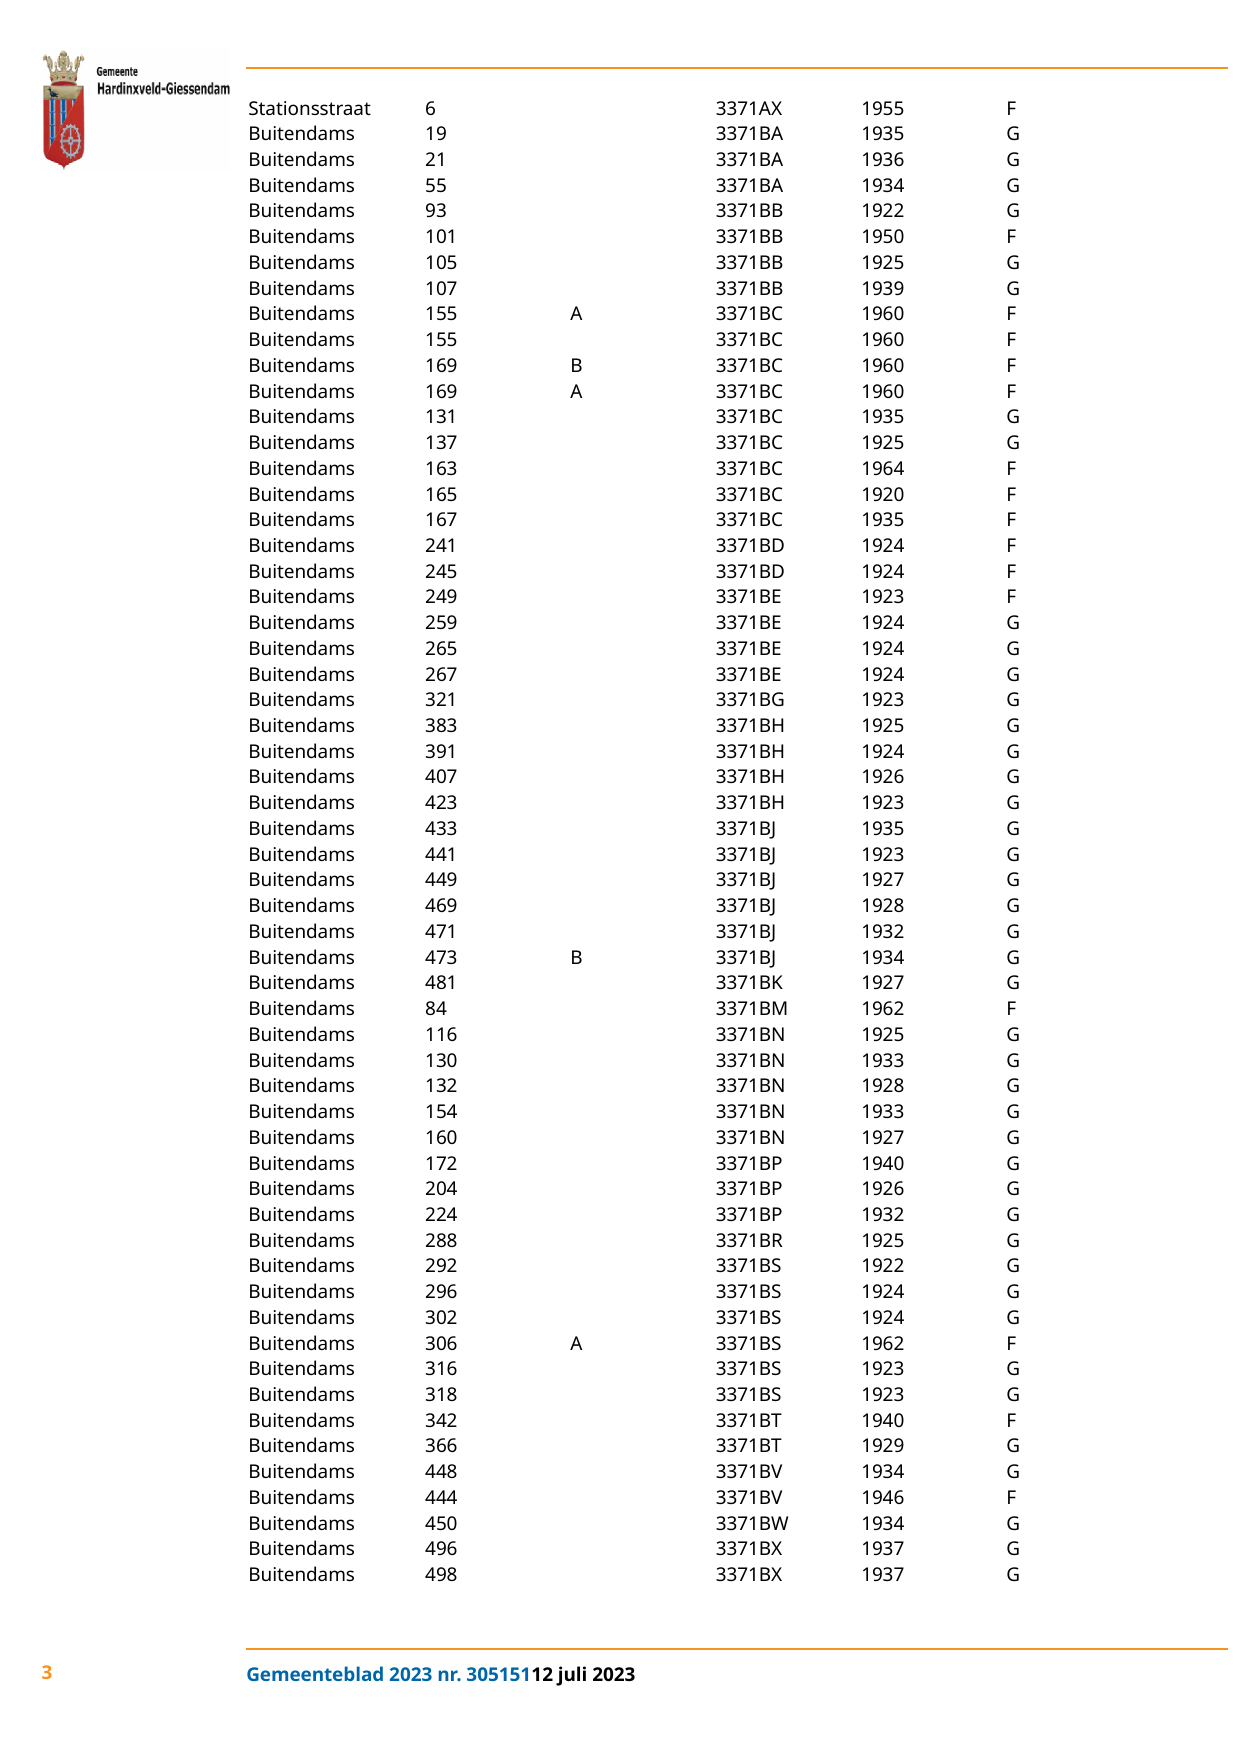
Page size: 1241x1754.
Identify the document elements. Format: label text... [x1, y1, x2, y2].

table_cell G [1006, 841, 1152, 867]
table_cell G [1006, 1561, 1152, 1587]
table_cell 1933 [861, 1047, 1006, 1072]
table_cell 3371BN [716, 1098, 861, 1124]
table_cell 167 [425, 506, 570, 532]
table_cell G [1006, 635, 1152, 661]
table_cell 224 [425, 1201, 570, 1227]
table_cell 131 [425, 404, 570, 429]
table_cell Buitendams [248, 275, 425, 301]
table_cell 3371BV [716, 1484, 861, 1510]
table_cell [570, 1175, 716, 1201]
table_cell [570, 1536, 716, 1561]
table_cell Buitendams [248, 712, 425, 738]
table_cell 3371BX [716, 1536, 861, 1561]
table_cell [570, 764, 716, 789]
table_cell 1935 [861, 506, 1006, 532]
table_cell Buitendams [248, 121, 425, 146]
table_cell G [1006, 146, 1152, 172]
table_cell 1924 [861, 532, 1006, 558]
table_cell 342 [425, 1407, 570, 1433]
table_cell 3371BS [716, 1304, 861, 1330]
table_cell 366 [425, 1433, 570, 1458]
table_cell 318 [425, 1381, 570, 1407]
table_cell Buitendams [248, 1021, 425, 1047]
table_cell Buitendams [248, 326, 425, 352]
table_cell A [570, 378, 716, 403]
table_cell 1934 [861, 1510, 1006, 1536]
table_cell [570, 275, 716, 301]
table_cell Buitendams [248, 352, 425, 378]
table_cell 321 [425, 687, 570, 712]
table_cell [570, 1021, 716, 1047]
table_cell 3371BN [716, 1073, 861, 1098]
table_cell F [1006, 352, 1152, 378]
table_cell 1934 [861, 1459, 1006, 1484]
table_cell 6 [425, 95, 570, 121]
table_cell G [1006, 172, 1152, 198]
table_cell [570, 532, 716, 558]
table_cell G [1006, 1201, 1152, 1227]
table_cell 3371BB [716, 224, 861, 249]
table_cell G [1006, 121, 1152, 146]
table_cell F [1006, 1330, 1152, 1356]
table_cell G [1006, 712, 1152, 738]
table_cell 130 [425, 1047, 570, 1072]
table_cell [570, 404, 716, 429]
table_cell 169 [425, 352, 570, 378]
table_cell 1924 [861, 661, 1006, 687]
table_cell 3371BC [716, 404, 861, 429]
table_cell 1925 [861, 249, 1006, 275]
table_cell 3371BJ [716, 893, 861, 918]
table_cell [570, 224, 716, 249]
table_cell G [1006, 1278, 1152, 1304]
table_cell Buitendams [248, 455, 425, 481]
table_cell [570, 326, 716, 352]
table_cell G [1006, 609, 1152, 635]
table_cell [570, 1098, 716, 1124]
table_cell G [1006, 1098, 1152, 1124]
table_cell 498 [425, 1561, 570, 1587]
table_cell G [1006, 764, 1152, 789]
table_cell G [1006, 1510, 1152, 1536]
table_cell 3371BP [716, 1175, 861, 1201]
table_cell G [1006, 1381, 1152, 1407]
table_cell 1932 [861, 1201, 1006, 1227]
table_cell 3371BS [716, 1278, 861, 1304]
table_cell 1923 [861, 1381, 1006, 1407]
table_cell F [1006, 224, 1152, 249]
table_cell [570, 1304, 716, 1330]
table_cell 1925 [861, 712, 1006, 738]
table_cell G [1006, 1073, 1152, 1098]
table_cell [570, 1381, 716, 1407]
table_cell [570, 1407, 716, 1433]
table_cell 116 [425, 1021, 570, 1047]
table_cell F [1006, 558, 1152, 584]
table_cell Buitendams [248, 481, 425, 506]
table_cell 107 [425, 275, 570, 301]
table_cell [570, 198, 716, 223]
table_cell 1932 [861, 918, 1006, 944]
table_cell 1920 [861, 481, 1006, 506]
table_cell Buitendams [248, 867, 425, 892]
table_cell F [1006, 455, 1152, 481]
table_cell 1960 [861, 352, 1006, 378]
table_cell [570, 867, 716, 892]
table_cell [570, 1510, 716, 1536]
table_cell 3371BP [716, 1201, 861, 1227]
table_cell 245 [425, 558, 570, 584]
table_cell 3371BJ [716, 944, 861, 969]
table_cell 3371BC [716, 378, 861, 403]
table_cell 241 [425, 532, 570, 558]
table_cell [570, 172, 716, 198]
table_cell G [1006, 249, 1152, 275]
table_cell 132 [425, 1073, 570, 1098]
table_cell 444 [425, 1484, 570, 1510]
table_cell 3371BD [716, 558, 861, 584]
table_cell A [570, 1330, 716, 1356]
table_cell 1962 [861, 1330, 1006, 1356]
table_cell G [1006, 918, 1152, 944]
table_cell Buitendams [248, 995, 425, 1021]
table_cell Buitendams [248, 1561, 425, 1587]
table_cell 3371BV [716, 1459, 861, 1484]
table_cell 473 [425, 944, 570, 969]
table_cell [570, 995, 716, 1021]
table_cell F [1006, 995, 1152, 1021]
table_cell [570, 918, 716, 944]
table_cell 3371BK [716, 970, 861, 995]
table_cell Stationsstraat [248, 95, 425, 121]
table_cell 3371BE [716, 584, 861, 609]
table_cell 471 [425, 918, 570, 944]
table_cell Buitendams [248, 429, 425, 455]
table_cell G [1006, 1459, 1152, 1484]
table_cell 1940 [861, 1407, 1006, 1433]
table_cell G [1006, 1536, 1152, 1561]
table_cell F [1006, 1407, 1152, 1433]
table_cell F [1006, 95, 1152, 121]
table_cell Buitendams [248, 1253, 425, 1278]
table_cell 3371BH [716, 764, 861, 789]
table_cell 1925 [861, 429, 1006, 455]
table_cell 1934 [861, 172, 1006, 198]
picture [41, 47, 231, 172]
table_cell [570, 1073, 716, 1098]
table_cell B [570, 352, 716, 378]
table_cell G [1006, 815, 1152, 841]
table_cell 3371BA [716, 146, 861, 172]
table_cell G [1006, 1433, 1152, 1458]
table_cell [570, 1433, 716, 1458]
table_cell 1962 [861, 995, 1006, 1021]
table_cell 137 [425, 429, 570, 455]
table_cell 1934 [861, 944, 1006, 969]
table_cell F [1006, 378, 1152, 403]
table_cell 3371BW [716, 1510, 861, 1536]
table_cell 1960 [861, 378, 1006, 403]
table_cell Buitendams [248, 584, 425, 609]
table_cell [570, 790, 716, 815]
table_cell 407 [425, 764, 570, 789]
table_cell [570, 1201, 716, 1227]
table_cell 1924 [861, 635, 1006, 661]
table_cell [570, 121, 716, 146]
table_cell G [1006, 198, 1152, 223]
table_cell 154 [425, 1098, 570, 1124]
table_cell [570, 712, 716, 738]
table_cell [570, 1278, 716, 1304]
table_cell 3371BM [716, 995, 861, 1021]
table_cell 1922 [861, 1253, 1006, 1278]
table_cell [570, 841, 716, 867]
table_cell G [1006, 1175, 1152, 1201]
table_cell 1924 [861, 738, 1006, 764]
table_cell 1927 [861, 1124, 1006, 1150]
table_cell Buitendams [248, 661, 425, 687]
table_cell 105 [425, 249, 570, 275]
table_cell 3371BE [716, 609, 861, 635]
table_cell 265 [425, 635, 570, 661]
table_cell Buitendams [248, 687, 425, 712]
table_cell G [1006, 1021, 1152, 1047]
table_cell 3371BT [716, 1433, 861, 1458]
table_cell Buitendams [248, 764, 425, 789]
table_cell 1927 [861, 970, 1006, 995]
table_cell 1940 [861, 1150, 1006, 1175]
table_cell [570, 1150, 716, 1175]
table_cell Buitendams [248, 1175, 425, 1201]
table_cell 448 [425, 1459, 570, 1484]
table_cell 3371BC [716, 455, 861, 481]
table_cell 433 [425, 815, 570, 841]
table_cell 288 [425, 1227, 570, 1253]
table_cell G [1006, 1150, 1152, 1175]
table_cell Buitendams [248, 1150, 425, 1175]
table_cell 1926 [861, 764, 1006, 789]
table_cell 3371BN [716, 1124, 861, 1150]
table_cell F [1006, 506, 1152, 532]
table_cell 441 [425, 841, 570, 867]
table_cell Buitendams [248, 506, 425, 532]
table_cell Buitendams [248, 1047, 425, 1072]
table_cell [570, 1253, 716, 1278]
table_cell 3371BG [716, 687, 861, 712]
table_cell Buitendams [248, 1433, 425, 1458]
table_cell 3371BN [716, 1021, 861, 1047]
table_cell G [1006, 404, 1152, 429]
table_cell Buitendams [248, 1330, 425, 1356]
table_cell G [1006, 1304, 1152, 1330]
table_cell 1935 [861, 404, 1006, 429]
table_cell G [1006, 944, 1152, 969]
table_cell 3371BB [716, 275, 861, 301]
table_cell [570, 1356, 716, 1381]
table_cell G [1006, 1047, 1152, 1072]
table_cell 172 [425, 1150, 570, 1175]
table_cell 3371AX [716, 95, 861, 121]
table_cell Buitendams [248, 1536, 425, 1561]
table_cell [570, 1227, 716, 1253]
table_cell 383 [425, 712, 570, 738]
table_cell 449 [425, 867, 570, 892]
table_cell 1935 [861, 121, 1006, 146]
table_cell A [570, 301, 716, 326]
table_cell 1923 [861, 584, 1006, 609]
table_cell 3371BJ [716, 918, 861, 944]
table_cell 3371BA [716, 172, 861, 198]
table_cell 1937 [861, 1561, 1006, 1587]
table_cell 3371BA [716, 121, 861, 146]
table_cell 306 [425, 1330, 570, 1356]
table_cell 3371BJ [716, 867, 861, 892]
table_cell 3371BN [716, 1047, 861, 1072]
table_cell B [570, 944, 716, 969]
table_cell [570, 687, 716, 712]
table_cell Buitendams [248, 146, 425, 172]
table_cell 3371BP [716, 1150, 861, 1175]
table_cell 204 [425, 1175, 570, 1201]
table_cell Buitendams [248, 224, 425, 249]
table_cell 249 [425, 584, 570, 609]
table_cell G [1006, 429, 1152, 455]
table_cell 1925 [861, 1021, 1006, 1047]
table_cell [570, 1124, 716, 1150]
table_cell 267 [425, 661, 570, 687]
table_cell [570, 249, 716, 275]
table_cell G [1006, 661, 1152, 687]
table_cell G [1006, 893, 1152, 918]
table_cell 55 [425, 172, 570, 198]
table_cell Buitendams [248, 738, 425, 764]
table_cell 169 [425, 378, 570, 403]
table_cell 3371BB [716, 198, 861, 223]
table_cell Buitendams [248, 918, 425, 944]
table_cell G [1006, 687, 1152, 712]
table_cell [570, 429, 716, 455]
table_cell Buitendams [248, 532, 425, 558]
table_cell G [1006, 1124, 1152, 1150]
table_cell 19 [425, 121, 570, 146]
table_cell Buitendams [248, 1484, 425, 1510]
table_cell 3371BE [716, 661, 861, 687]
table_cell 163 [425, 455, 570, 481]
table_cell Buitendams [248, 301, 425, 326]
table_cell [570, 558, 716, 584]
table_cell Buitendams [248, 1098, 425, 1124]
table_cell 1960 [861, 326, 1006, 352]
table_cell 3371BS [716, 1330, 861, 1356]
table_cell F [1006, 301, 1152, 326]
table_cell 1923 [861, 1356, 1006, 1381]
table_cell [570, 738, 716, 764]
table_cell 292 [425, 1253, 570, 1278]
table_cell Buitendams [248, 172, 425, 198]
table_cell 469 [425, 893, 570, 918]
table_cell [570, 481, 716, 506]
table_cell 316 [425, 1356, 570, 1381]
table_cell Buitendams [248, 841, 425, 867]
table_cell 1937 [861, 1536, 1006, 1561]
table_cell Buitendams [248, 1356, 425, 1381]
table_cell 1955 [861, 95, 1006, 121]
table_cell 3371BX [716, 1561, 861, 1587]
table_cell 1929 [861, 1433, 1006, 1458]
table_cell 423 [425, 790, 570, 815]
table_cell 1939 [861, 275, 1006, 301]
table_cell Buitendams [248, 1510, 425, 1536]
table_cell [570, 970, 716, 995]
table_cell Buitendams [248, 198, 425, 223]
table_cell G [1006, 1356, 1152, 1381]
table_cell Buitendams [248, 1304, 425, 1330]
table_cell 296 [425, 1278, 570, 1304]
table_cell F [1006, 326, 1152, 352]
table_cell F [1006, 584, 1152, 609]
table_cell 1933 [861, 1098, 1006, 1124]
table_cell 3371BS [716, 1253, 861, 1278]
table_cell Buitendams [248, 378, 425, 403]
table_cell 155 [425, 326, 570, 352]
table_cell 3371BC [716, 352, 861, 378]
table_cell 3371BH [716, 738, 861, 764]
table_cell 3371BS [716, 1356, 861, 1381]
table_cell Buitendams [248, 1278, 425, 1304]
table_cell 3371BJ [716, 841, 861, 867]
table_cell [570, 1561, 716, 1587]
table_cell 450 [425, 1510, 570, 1536]
table_cell Buitendams [248, 1407, 425, 1433]
table_cell G [1006, 275, 1152, 301]
table_cell 3371BH [716, 712, 861, 738]
table_cell 496 [425, 1536, 570, 1561]
table_cell 3371BR [716, 1227, 861, 1253]
table_cell Buitendams [248, 249, 425, 275]
table_cell Buitendams [248, 1227, 425, 1253]
table_cell 3371BB [716, 249, 861, 275]
table_cell [570, 455, 716, 481]
table_cell Buitendams [248, 790, 425, 815]
table_cell [570, 635, 716, 661]
table_cell 3371BC [716, 506, 861, 532]
table_cell 160 [425, 1124, 570, 1150]
table_cell 3371BJ [716, 815, 861, 841]
table_cell Buitendams [248, 609, 425, 635]
table_cell Buitendams [248, 1073, 425, 1098]
table_cell Buitendams [248, 1201, 425, 1227]
table_cell 21 [425, 146, 570, 172]
table_cell 3371BE [716, 635, 861, 661]
table_cell Buitendams [248, 1381, 425, 1407]
table_cell 1925 [861, 1227, 1006, 1253]
table_cell [570, 95, 716, 121]
table_cell 3371BH [716, 790, 861, 815]
table_cell 391 [425, 738, 570, 764]
table_cell 93 [425, 198, 570, 223]
table_cell 1924 [861, 609, 1006, 635]
table_cell G [1006, 790, 1152, 815]
table_cell [570, 1047, 716, 1072]
table_cell 165 [425, 481, 570, 506]
table_cell [570, 815, 716, 841]
table_cell 302 [425, 1304, 570, 1330]
table_cell 1924 [861, 1304, 1006, 1330]
table_cell Buitendams [248, 1124, 425, 1150]
table_cell 101 [425, 224, 570, 249]
table_cell [570, 609, 716, 635]
table_cell 1950 [861, 224, 1006, 249]
table_cell G [1006, 970, 1152, 995]
table_cell Buitendams [248, 558, 425, 584]
table_cell Buitendams [248, 815, 425, 841]
table_cell 1924 [861, 558, 1006, 584]
table_cell [570, 146, 716, 172]
table_cell 1928 [861, 1073, 1006, 1098]
table_cell 1922 [861, 198, 1006, 223]
table_cell 259 [425, 609, 570, 635]
table_cell [570, 893, 716, 918]
table_cell F [1006, 481, 1152, 506]
table_cell G [1006, 1253, 1152, 1278]
table_cell [570, 1484, 716, 1510]
table_cell Buitendams [248, 970, 425, 995]
table_cell Buitendams [248, 404, 425, 429]
table_cell 3371BC [716, 326, 861, 352]
table_cell [570, 661, 716, 687]
table_cell 3371BT [716, 1407, 861, 1433]
table_cell Buitendams [248, 893, 425, 918]
table_cell Buitendams [248, 635, 425, 661]
table_cell 1946 [861, 1484, 1006, 1510]
table_cell 1936 [861, 146, 1006, 172]
table_cell 84 [425, 995, 570, 1021]
table_cell [570, 506, 716, 532]
table_cell G [1006, 867, 1152, 892]
table_cell 1935 [861, 815, 1006, 841]
table_cell [570, 1459, 716, 1484]
table_cell 1926 [861, 1175, 1006, 1201]
table_cell 1924 [861, 1278, 1006, 1304]
table_cell Buitendams [248, 1459, 425, 1484]
table_cell 155 [425, 301, 570, 326]
table_cell 1923 [861, 841, 1006, 867]
table_cell 1927 [861, 867, 1006, 892]
table_cell G [1006, 738, 1152, 764]
table_cell 1928 [861, 893, 1006, 918]
table_cell 3371BS [716, 1381, 861, 1407]
table_cell 3371BC [716, 301, 861, 326]
table_cell 3371BC [716, 481, 861, 506]
table_cell [570, 584, 716, 609]
table_cell 3371BD [716, 532, 861, 558]
table_cell 1923 [861, 687, 1006, 712]
table_cell 1960 [861, 301, 1006, 326]
table_cell G [1006, 1227, 1152, 1253]
table_cell 1964 [861, 455, 1006, 481]
table_cell 1923 [861, 790, 1006, 815]
table_cell F [1006, 532, 1152, 558]
table_cell 481 [425, 970, 570, 995]
table_cell 3371BC [716, 429, 861, 455]
table_cell Buitendams [248, 944, 425, 969]
table_cell F [1006, 1484, 1152, 1510]
